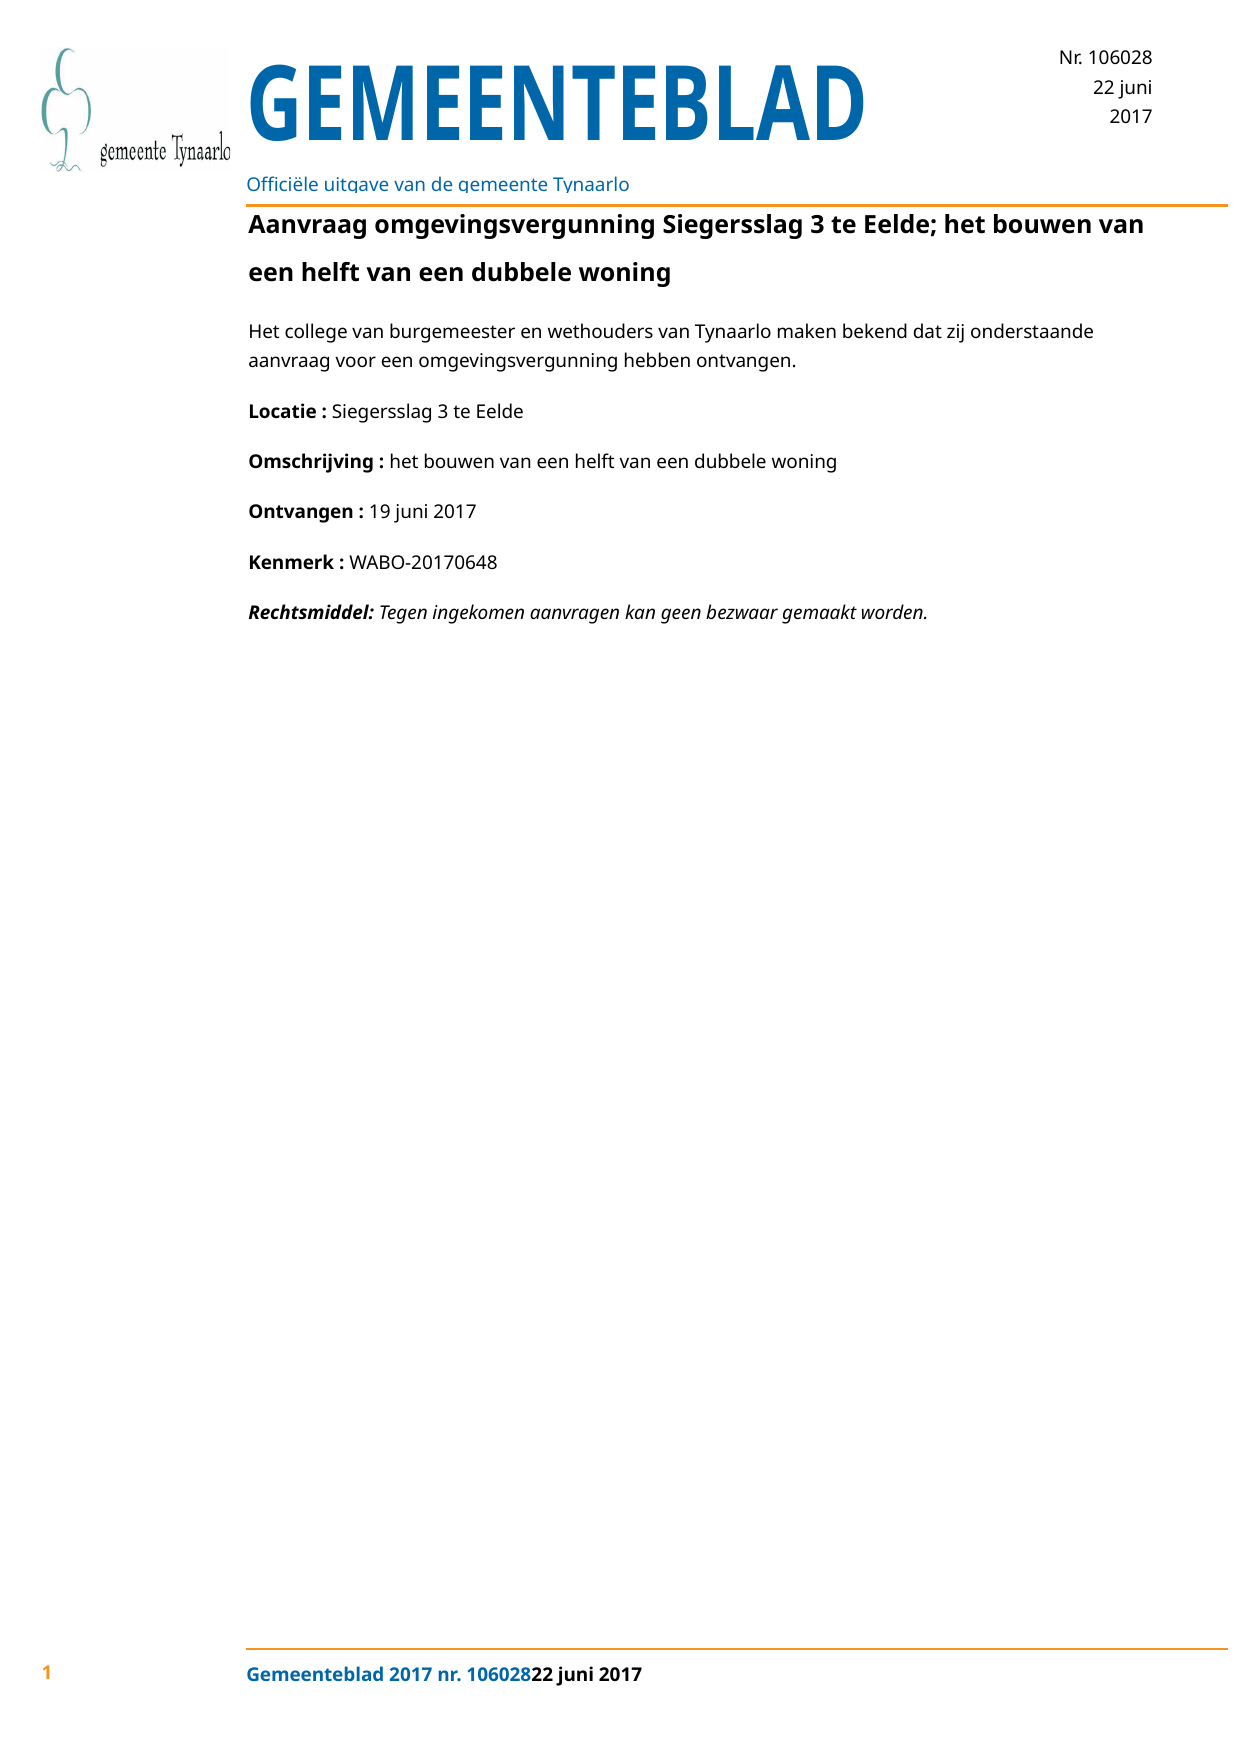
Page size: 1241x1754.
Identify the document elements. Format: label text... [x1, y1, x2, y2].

text Het college van burgemeester en wethouders van Tynaarlo maken bekend dat zij onderstaande aanvraag voor een omgevingsvergunning hebben ontvangen. [248, 318, 1152, 373]
text Ontvangen : 19 juni 2017 [248, 499, 1152, 524]
text Aanvraag omgevingsvergunning Siegersslag 3 te Eelde; het bouwen van een helft van een dubbele woning [248, 207, 1152, 288]
text Rechtsmiddel: Tegen ingekomen aanvragen kan geen bezwaar gemaakt worden. [248, 599, 1152, 625]
text Locatie : Siegersslag 3 te Eelde [248, 398, 1152, 424]
text Kenmerk : WABO-20170648 [248, 549, 1152, 575]
picture [41, 47, 231, 172]
text Omschrijving : het bouwen van een helft van een dubbele woning [248, 448, 1152, 474]
